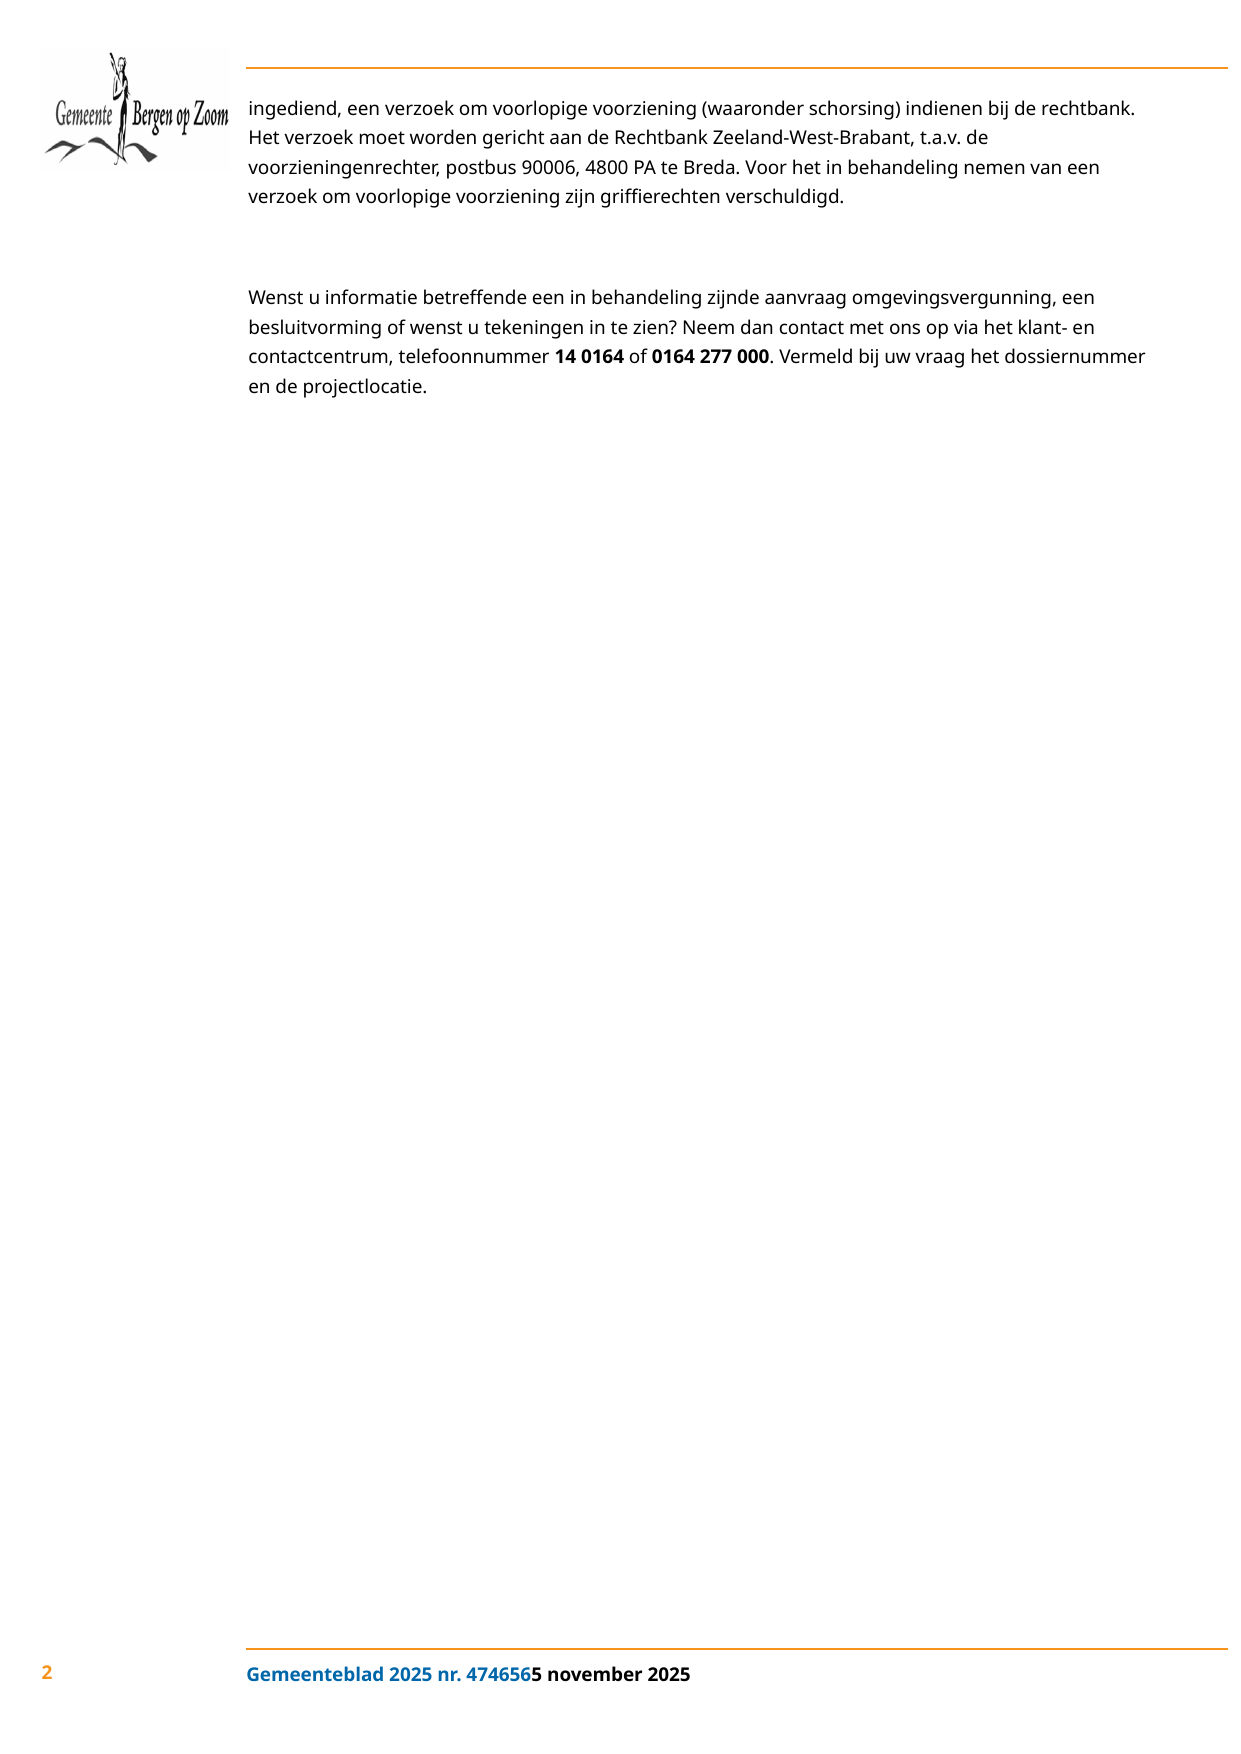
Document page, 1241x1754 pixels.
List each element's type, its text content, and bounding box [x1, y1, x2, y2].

text ingediend, een verzoek om voorlopige voorziening (waaronder schorsing) indienen bij de rechtbank. Het verzoek moet worden gericht aan de Rechtbank Zeeland-West-Brabant, t.a.v. de voorzieningenrechter, postbus 90006, 4800 PA te Breda. Voor het in behandeling nemen van een verzoek om voorlopige voorziening zijn griffierechten verschuldigd. [248, 95, 1152, 209]
picture [41, 47, 231, 172]
text Wenst u informatie betreffende een in behandeling zijnde aanvraag omgevingsvergunning, een besluitvorming of wenst u tekeningen in te zien? Neem dan contact met ons op via het klant- en contactcentrum, telefoonnummer 14 0164 of 0164 277 000. Vermeld bij uw vraag het dossiernummer en de projectlocatie. [248, 284, 1152, 399]
